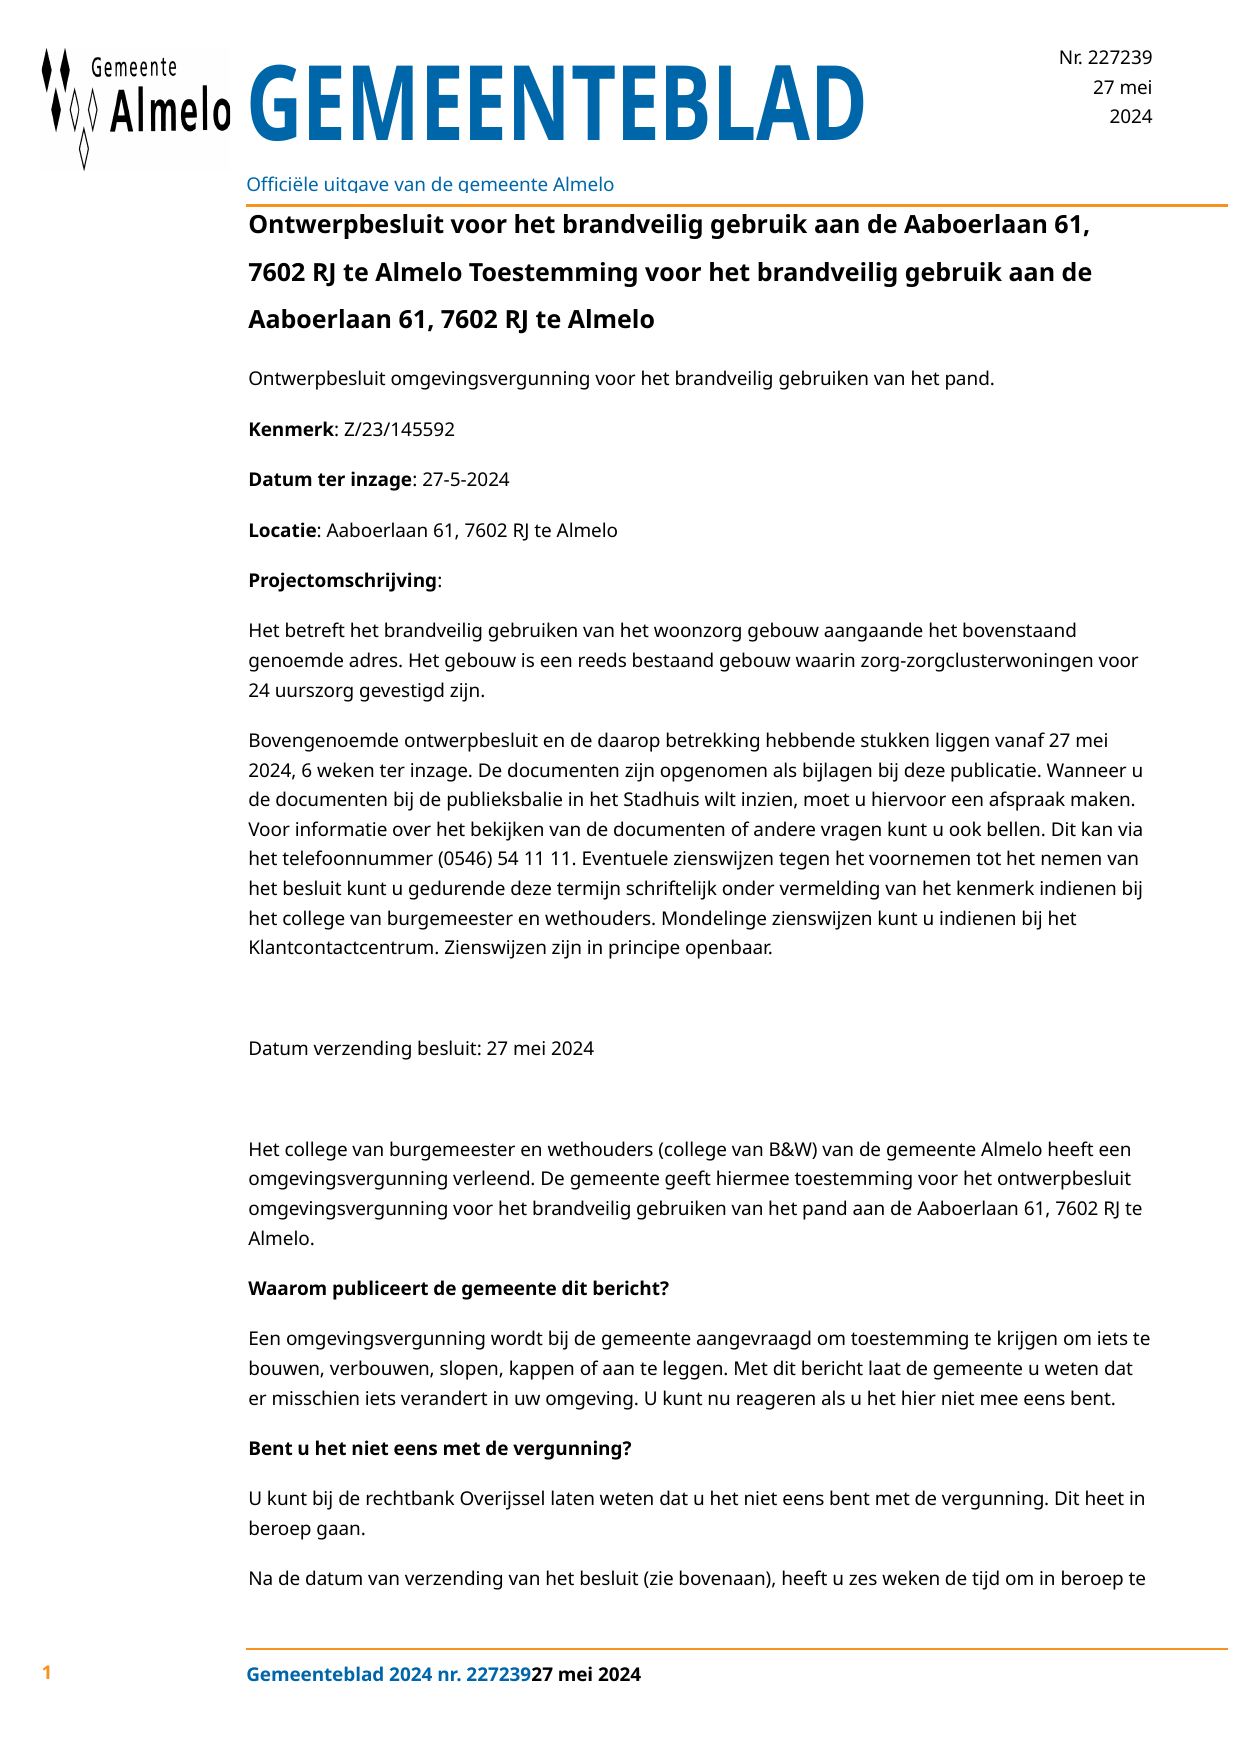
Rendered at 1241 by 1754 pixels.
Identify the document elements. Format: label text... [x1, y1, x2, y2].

text Waarom publiceert de gemeente dit bericht? [248, 1275, 1152, 1301]
picture [41, 47, 231, 172]
text Datum verzending besluit: 27 mei 2024 [248, 1035, 1152, 1061]
text Het college van burgemeester en wethouders (college van B&W) van de gemeente Almelo heeft een omgevingsvergunning verleend. De gemeente geeft hiermee toestemming voor het ontwerpbesluit omgevingsvergunning voor het brandveilig gebruiken van het pand aan de Aaboerlaan 61, 7602 RJ te Almelo. [248, 1136, 1152, 1250]
text U kunt bij de rechtbank Overijssel laten weten dat u het niet eens bent met de vergunning. Dit heet in beroep gaan. [248, 1486, 1152, 1541]
text Ontwerpbesluit voor het brandveilig gebruik aan de Aaboerlaan 61, 7602 RJ te Almelo Toestemming voor het brandveilig gebruik aan de Aaboerlaan 61, 7602 RJ te Almelo [248, 207, 1152, 336]
text Het betreft het brandveilig gebruiken van het woonzorg gebouw aangaande het bovenstaand genoemde adres. Het gebouw is een reeds bestaand gebouw waarin zorg-zorgclusterwoningen voor 24 uurszorg gevestigd zijn. [248, 618, 1152, 702]
text Kenmerk: Z/23/145592 [248, 416, 1152, 442]
text Bent u het niet eens met de vergunning? [248, 1435, 1152, 1461]
text Ontwerpbesluit omgevingsvergunning voor het brandveilig gebruiken van het pand. [248, 366, 1152, 391]
text Datum ter inzage: 27-5-2024 [248, 466, 1152, 492]
text Na de datum van verzending van het besluit (zie bovenaan), heeft u zes weken de tijd om in beroep te [248, 1566, 1152, 1591]
text Bovengenoemde ontwerpbesluit en de daarop betrekking hebbende stukken liggen vanaf 27 mei 2024, 6 weken ter inzage. De documenten zijn opgenomen als bijlagen bij deze publicatie. Wanneer u de documenten bij de publieksbalie in het Stadhuis wilt inzien, moet u hiervoor een afspraak maken. Voor informatie over het bekijken van de documenten of andere vragen kunt u ook bellen. Dit kan via het telefoonnummer (0546) 54 11 11. Eventuele zienswijzen tegen het voornemen tot het nemen van het besluit kunt u gedurende deze termijn schriftelijk onder vermelding van het kenmerk indienen bij het college van burgemeester en wethouders. Mondelinge zienswijzen kunt u indienen bij het Klantcontactcentrum. Zienswijzen zijn in principe openbaar. [248, 727, 1152, 960]
text Locatie: Aaboerlaan 61, 7602 RJ te Almelo [248, 517, 1152, 542]
text Projectomschrijving: [248, 567, 1152, 593]
text Een omgevingsvergunning wordt bij de gemeente aangevraagd om toestemming te krijgen om iets te bouwen, verbouwen, slopen, kappen of aan te leggen. Met dit bericht laat de gemeente u weten dat er misschien iets verandert in uw omgeving. U kunt nu reageren als u het hier niet mee eens bent. [248, 1326, 1152, 1410]
